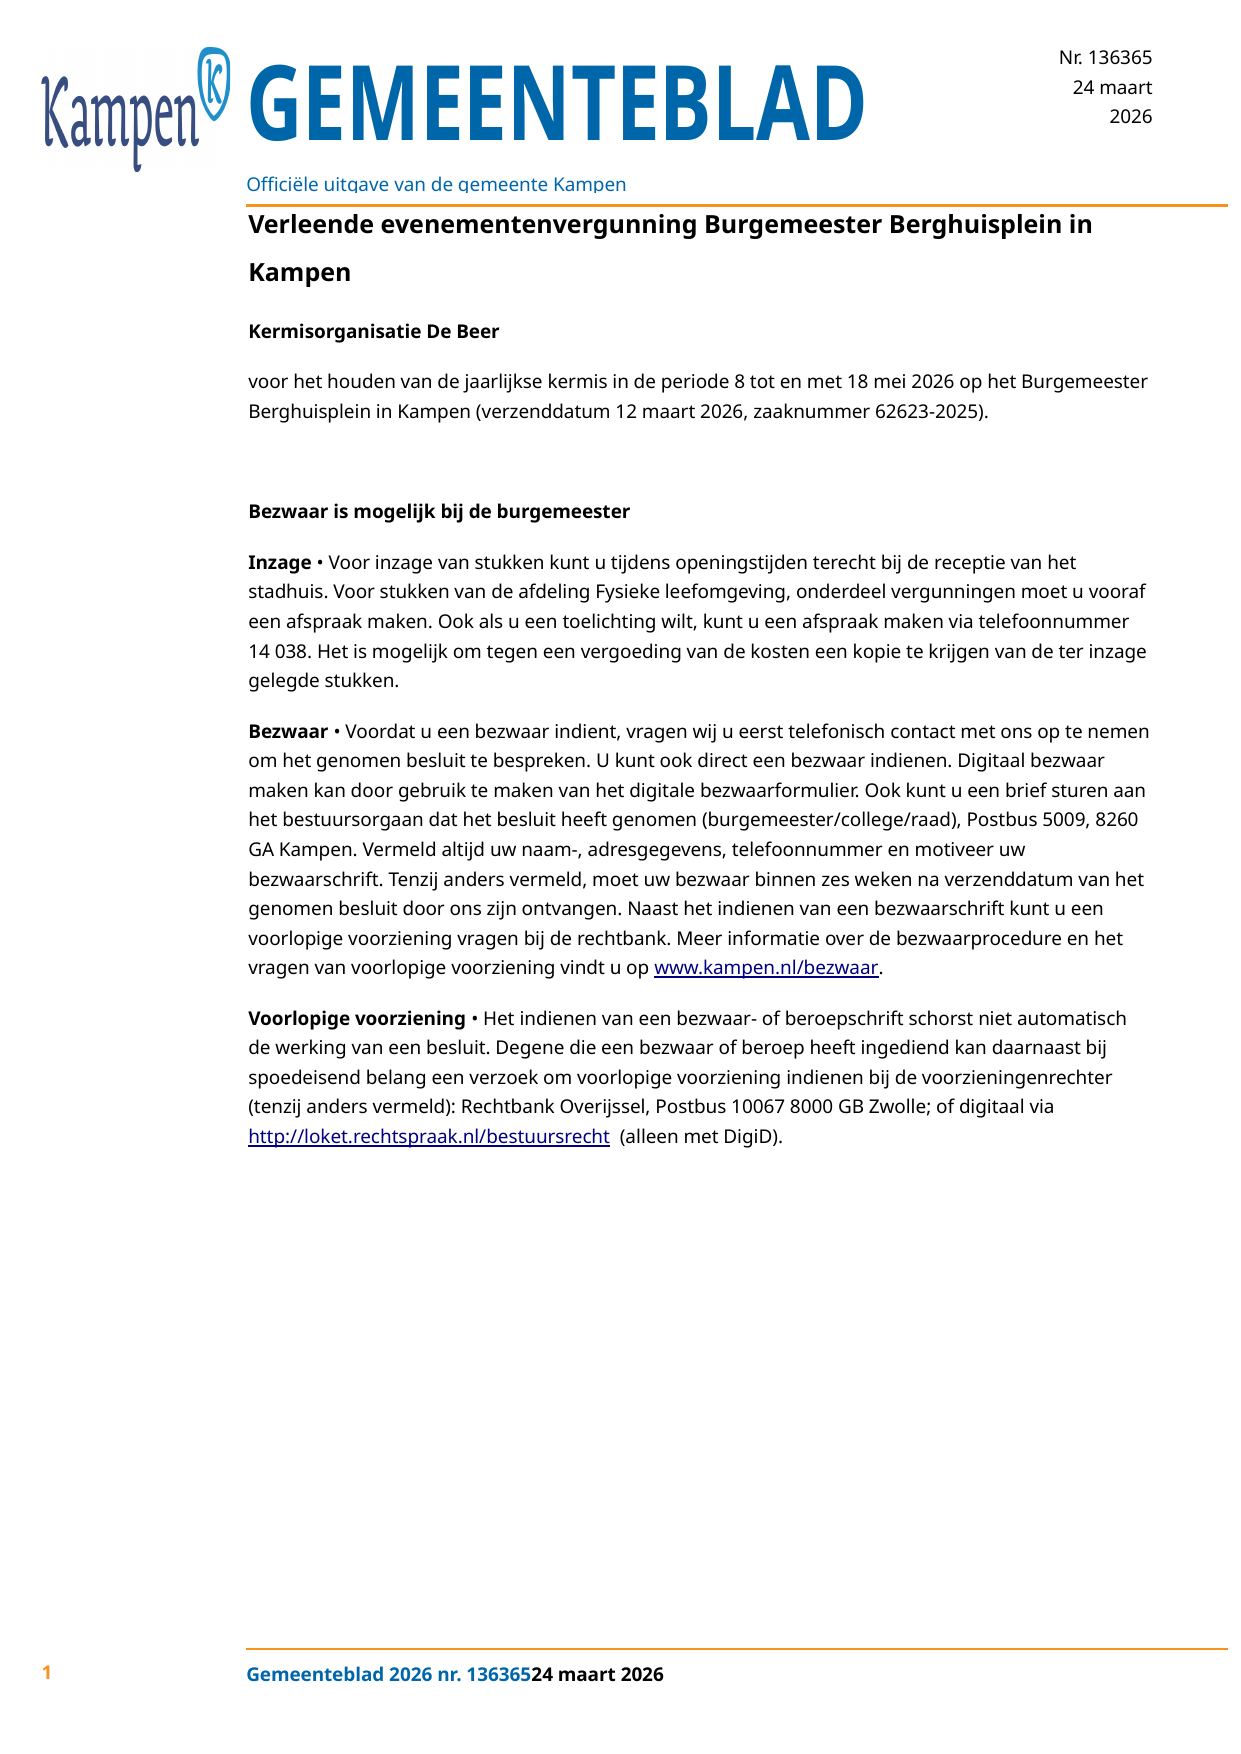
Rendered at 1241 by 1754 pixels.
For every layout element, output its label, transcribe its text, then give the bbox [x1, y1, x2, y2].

picture [41, 47, 231, 172]
text Voorlopige voorziening • Het indienen van een bezwaar- of beroepschrift schorst niet automatisch de werking van een besluit. Degene die een bezwaar of beroep heeft ingediend kan daarnaast bij spoedeisend belang een verzoek om voorlopige voorziening indienen bij de voorzieningenrechter (tenzij anders vermeld): Rechtbank Overijssel, Postbus 10067 8000 GB Zwolle; of digitaal via http://loket.rechtspraak.nl/bestuursrecht (alleen met DigiD). [248, 1005, 1152, 1149]
text Bezwaar • Voordat u een bezwaar indient, vragen wij u eerst telefonisch contact met ons op te nemen om het genomen besluit te bespreken. U kunt ook direct een bezwaar indienen. Digitaal bezwaar maken kan door gebruik te maken van het digitale bezwaarformulier. Ook kunt u een brief sturen aan het bestuursorgaan dat het besluit heeft genomen (burgemeester/college/raad), Postbus 5009, 8260 GA Kampen. Vermeld altijd uw naam-, adresgegevens, telefoonnummer en motiveer uw bezwaarschrift. Tenzij anders vermeld, moet uw bezwaar binnen zes weken na verzenddatum van het genomen besluit door ons zijn ontvangen. Naast het indienen van een bezwaarschrift kunt u een voorlopige voorziening vragen bij de rechtbank. Meer informatie over de bezwaarprocedure en het vragen van voorlopige voorziening vindt u op www.kampen.nl/bezwaar. [248, 718, 1152, 980]
text voor het houden van de jaarlijkse kermis in de periode 8 tot en met 18 mei 2026 op het Burgemeester Berghuisplein in Kampen (verzenddatum 12 maart 2026, zaaknummer 62623-2025). [248, 368, 1152, 424]
text Verleende evenementenvergunning Burgemeester Berghuisplein in Kampen [248, 207, 1152, 288]
text Bezwaar is mogelijk bij de burgemeester [248, 499, 1152, 524]
text Inzage • Voor inzage van stukken kunt u tijdens openingstijden terecht bij de receptie van het stadhuis. Voor stukken van de afdeling Fysieke leefomgeving, onderdeel vergunningen moet u vooraf een afspraak maken. Ook als u een toelichting wilt, kunt u een afspraak maken via telefoonnummer 14 038. Het is mogelijk om tegen een vergoeding van de kosten een kopie te krijgen van de ter inzage gelegde stukken. [248, 549, 1152, 693]
text Kermisorganisatie De Beer [248, 318, 1152, 344]
